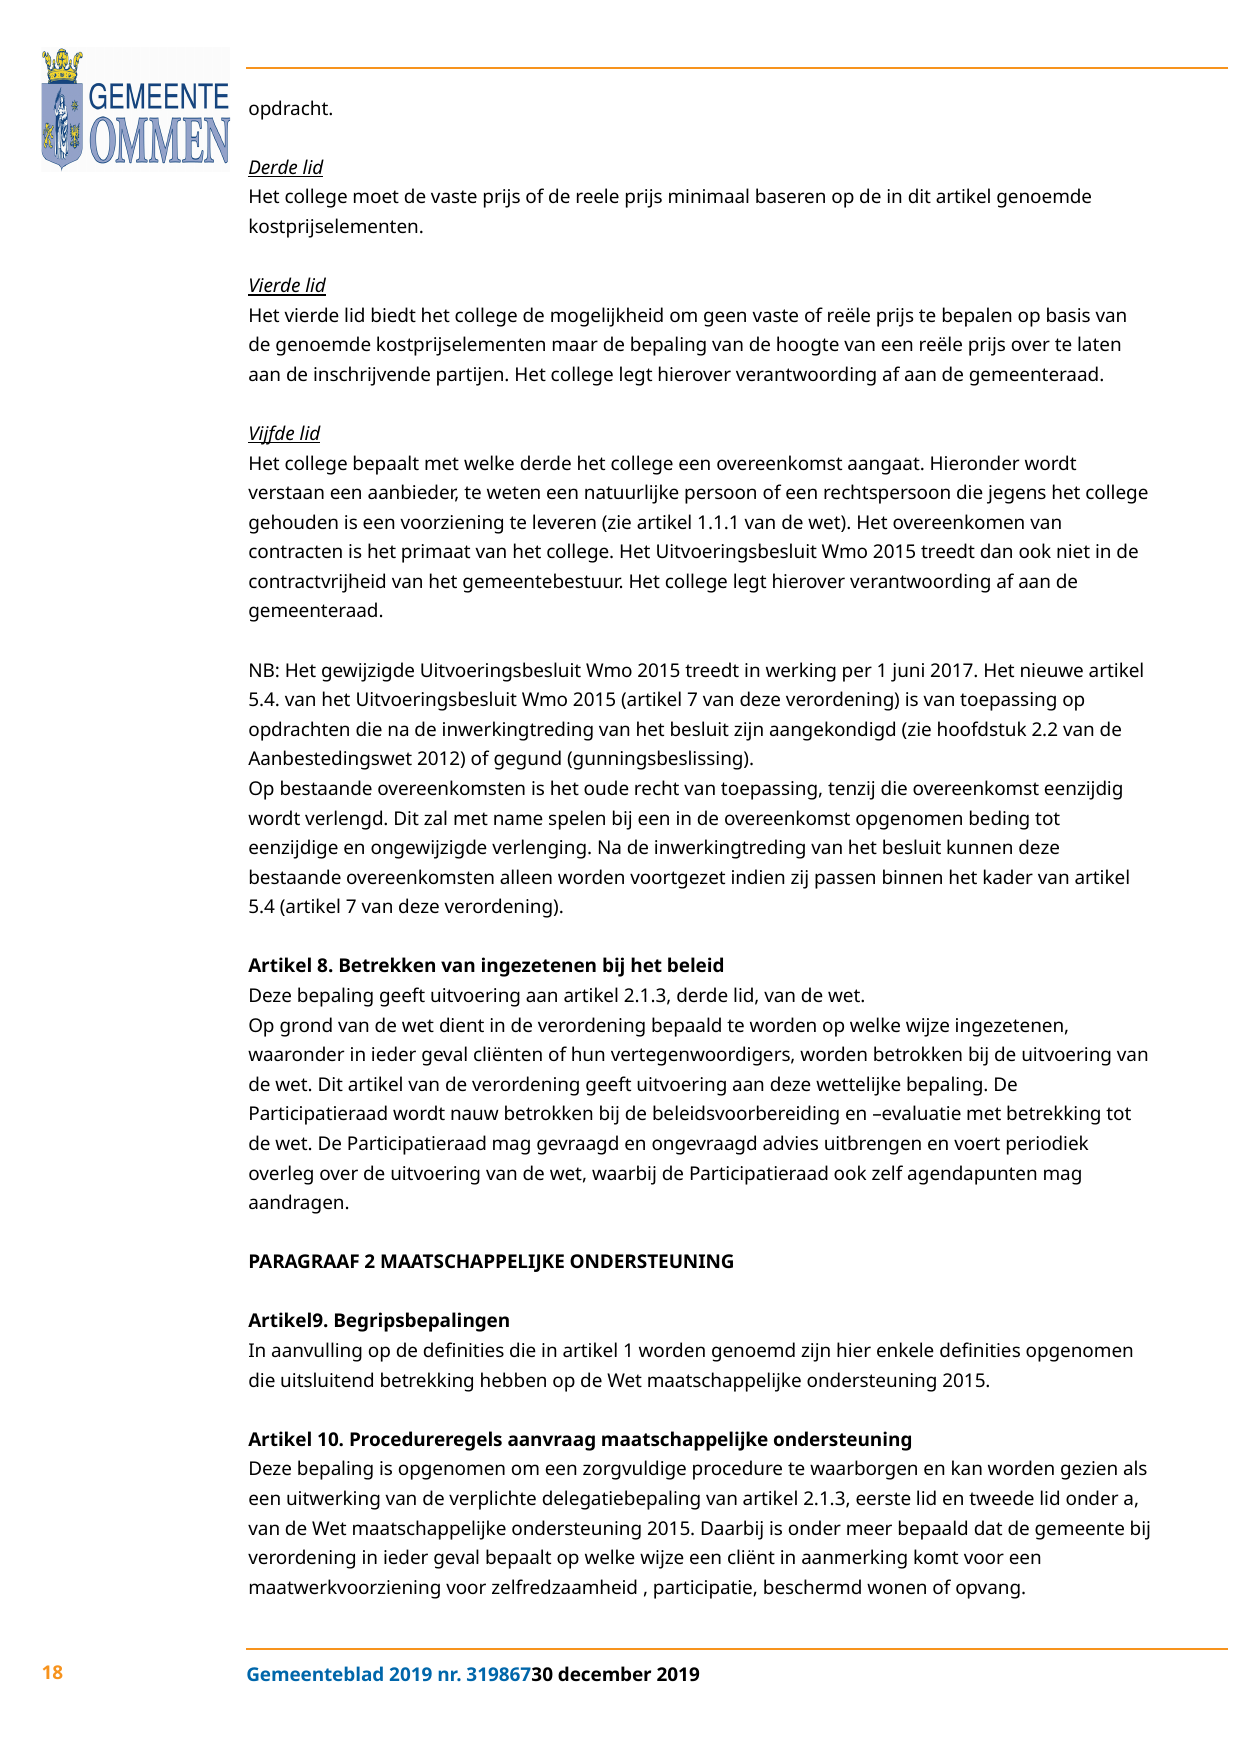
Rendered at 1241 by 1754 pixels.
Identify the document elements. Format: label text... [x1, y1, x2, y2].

text Deze bepaling is opgenomen om een zorgvuldige procedure te waarborgen en kan worden gezien als een uitwerking van de verplichte delegatiebepaling van artikel 2.1.3, eerste lid en tweede lid onder a, van de Wet maatschappelijke ondersteuning 2015. Daarbij is onder meer bepaald dat de gemeente bij verordening in ieder geval bepaalt op welke wijze een cliënt in aanmerking komt voor een maatwerkvoorziening voor zelfredzaamheid , participatie, beschermd wonen of opvang. [248, 1456, 1152, 1600]
text Het college bepaalt met welke derde het college een overeenkomst aangaat. Hieronder wordt verstaan een aanbieder, te weten een natuurlijke persoon of een rechtspersoon die jegens het college gehouden is een voorziening te leveren (zie artikel 1.1.1 van de wet). Het overeenkomen van contracten is het primaat van het college. Het Uitvoeringsbesluit Wmo 2015 treedt dan ook niet in de contractvrijheid van het gemeentebestuur. Het college legt hierover verantwoording af aan de gemeenteraad. [248, 450, 1152, 623]
picture [41, 47, 231, 172]
text opdracht. [248, 95, 1152, 121]
text Vierde lid [248, 272, 1152, 298]
text Artikel 10. Procedureregels aanvraag maatschappelijke ondersteuning [248, 1426, 1152, 1452]
text Artikel9. Begripsbepalingen [248, 1308, 1152, 1333]
text Deze bepaling geeft uitvoering aan artikel 2.1.3, derde lid, van de wet. [248, 982, 1152, 1008]
text Het college moet de vaste prijs of de reele prijs minimaal baseren op de in dit artikel genoemde kostprijselementen. [248, 183, 1152, 239]
text In aanvulling op de definities die in artikel 1 worden genoemd zijn hier enkele definities opgenomen die uitsluitend betrekking hebben op de Wet maatschappelijke ondersteuning 2015. [248, 1337, 1152, 1393]
text Artikel 8. Betrekken van ingezetenen bij het beleid [248, 953, 1152, 978]
text NB: Het gewijzigde Uitvoeringsbesluit Wmo 2015 treedt in werking per 1 juni 2017. Het nieuwe artikel 5.4. van het Uitvoeringsbesluit Wmo 2015 (artikel 7 van deze verordening) is van toepassing op opdrachten die na de inwerkingtreding van het besluit zijn aangekondigd (zie hoofdstuk 2.2 van de Aanbestedingswet 2012) of gegund (gunningsbeslissing). [248, 657, 1152, 771]
text Op bestaande overeenkomsten is het oude recht van toepassing, tenzij die overeenkomst eenzijdig wordt verlengd. Dit zal met name spelen bij een in de overeenkomst opgenomen beding tot eenzijdige en ongewijzigde verlenging. Na de inwerkingtreding van het besluit kunnen deze bestaande overeenkomsten alleen worden voortgezet indien zij passen binnen het kader van artikel 5.4 (artikel 7 van deze verordening). [248, 775, 1152, 919]
text PARAGRAAF 2 MAATSCHAPPELIJKE ONDERSTEUNING [248, 1248, 1152, 1274]
text Op grond van de wet dient in de verordening bepaald te worden op welke wijze ingezetenen, waaronder in ieder geval cliënten of hun vertegenwoordigers, worden betrokken bij de uitvoering van de wet. Dit artikel van de verordening geeft uitvoering aan deze wettelijke bepaling. De Participatieraad wordt nauw betrokken bij de beleidsvoorbereiding en –evaluatie met betrekking tot de wet. De Participatieraad mag gevraagd en ongevraagd advies uitbrengen en voert periodiek overleg over de uitvoering van de wet, waarbij de Participatieraad ook zelf agendapunten mag aandragen. [248, 1012, 1152, 1215]
text Derde lid [248, 154, 1152, 180]
text Het vierde lid biedt het college de mogelijkheid om geen vaste of reële prijs te bepalen op basis van de genoemde kostprijselementen maar de bepaling van de hoogte van een reële prijs over te laten aan de inschrijvende partijen. Het college legt hierover verantwoording af aan de gemeenteraad. [248, 302, 1152, 387]
text Vijfde lid [248, 420, 1152, 446]
